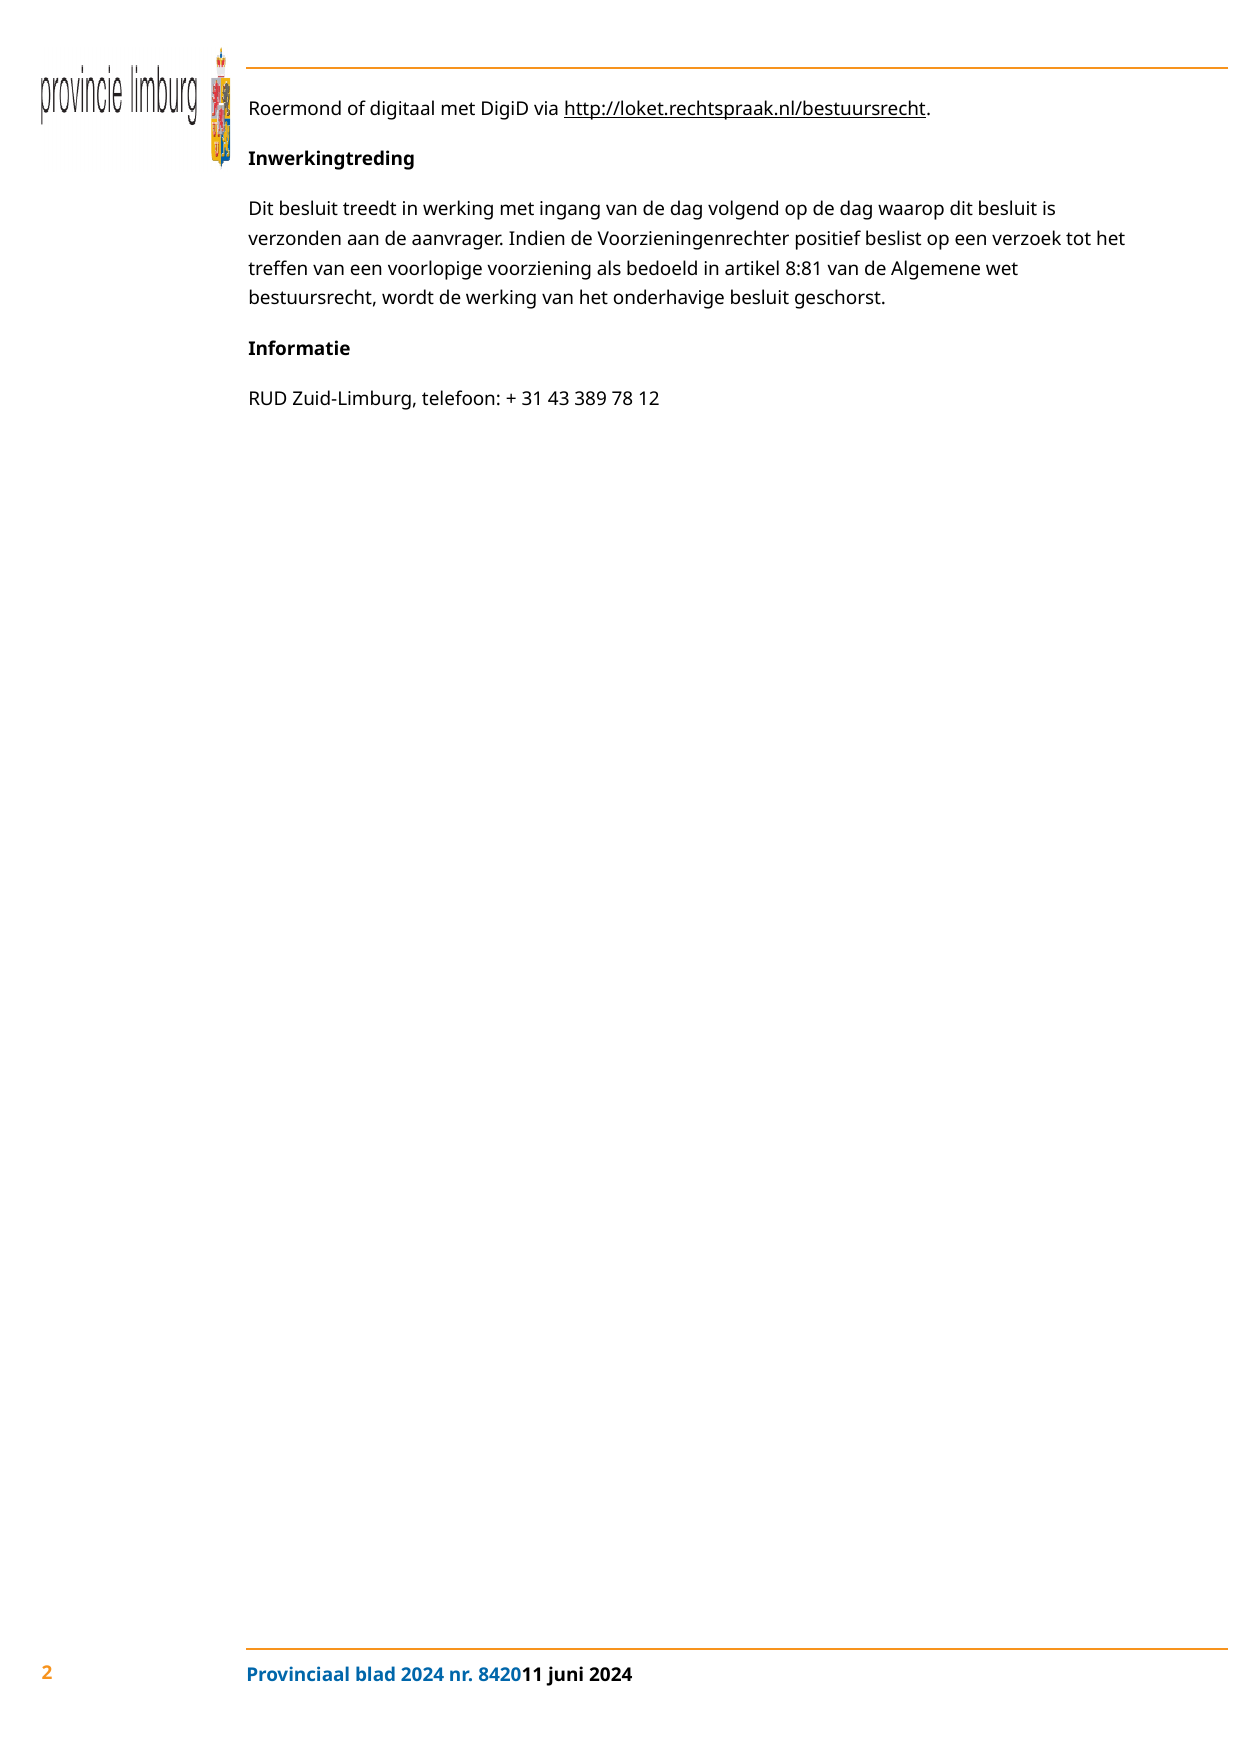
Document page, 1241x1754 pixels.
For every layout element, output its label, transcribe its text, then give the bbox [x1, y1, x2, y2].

text Dit besluit treedt in werking met ingang van de dag volgend op de dag waarop dit besluit is verzonden aan de aanvrager. Indien de Voorzieningenrechter positief beslist op een verzoek tot het treffen van een voorlopige voorziening als bedoeld in artikel 8:81 van de Algemene wet bestuursrecht, wordt de werking van het onderhavige besluit geschorst. [248, 196, 1152, 310]
text RUD Zuid-Limburg, telefoon: + 31 43 389 78 12 [248, 385, 1152, 411]
text Roermond of digitaal met DigiD via http://loket.rechtspraak.nl/bestuursrecht. [248, 95, 1152, 121]
text Inwerkingtreding [248, 145, 1152, 171]
text Informatie [248, 335, 1152, 361]
picture [41, 47, 231, 172]
